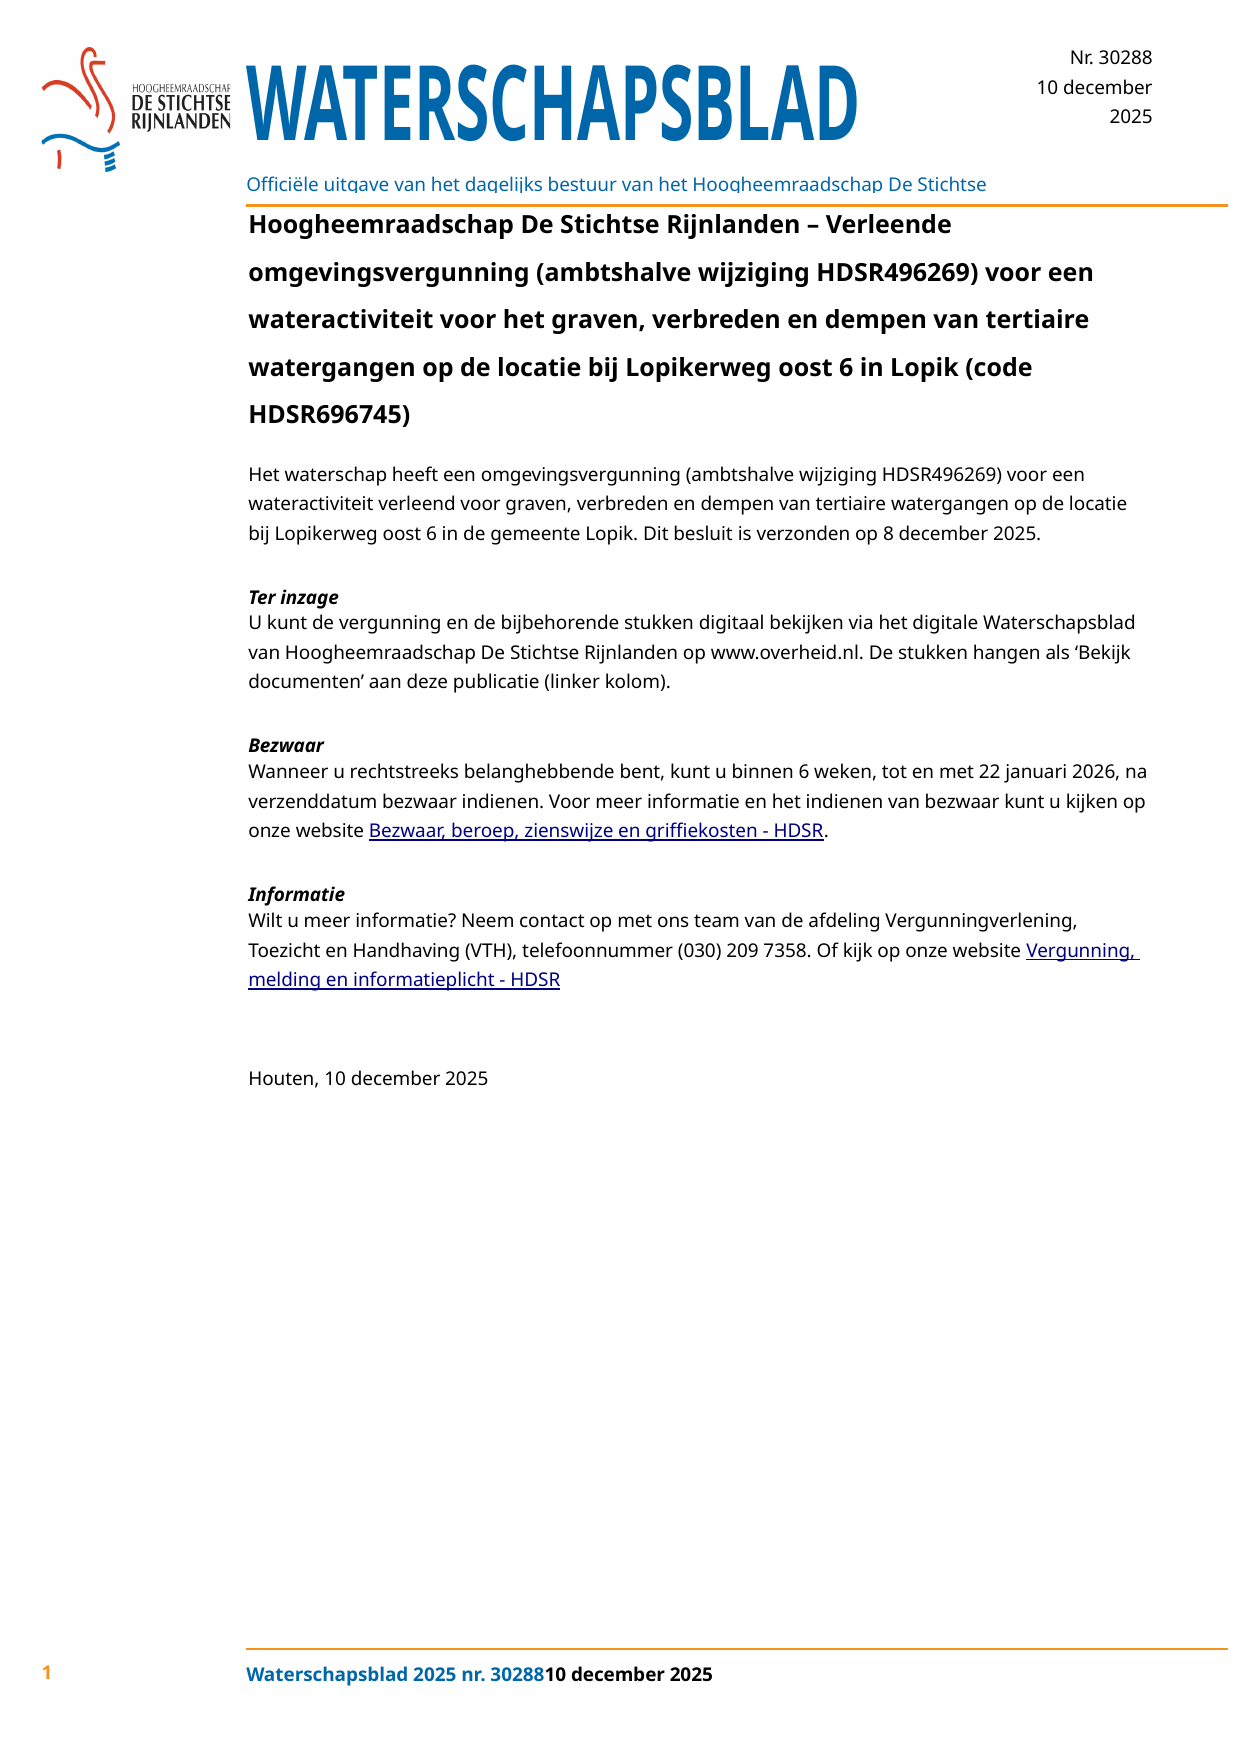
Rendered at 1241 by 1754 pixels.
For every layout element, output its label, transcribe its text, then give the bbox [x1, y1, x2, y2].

text Houten, 10 december 2025 [248, 1065, 1152, 1090]
text U kunt de vergunning en de bijbehorende stukken digitaal bekijken via het digitale Waterschapsblad van Hoogheemraadschap De Stichtse Rijnlanden op www.overheid.nl. De stukken hangen als ‘Bekijk documenten’ aan deze publicatie (linker kolom). [248, 609, 1152, 694]
text Het waterschap heeft een omgevingsvergunning (ambtshalve wijziging HDSR496269) voor een wateractiviteit verleend voor graven, verbreden en dempen van tertiaire watergangen op de locatie bij Lopikerweg oost 6 in de gemeente Lopik. Dit besluit is verzonden op 8 december 2025. [248, 461, 1152, 546]
text Hoogheemraadschap De Stichtse Rijnlanden – Verleende omgevingsvergunning (ambtshalve wijziging HDSR496269) voor een wateractiviteit voor het graven, verbreden en dempen van tertiaire watergangen op de locatie bij Lopikerweg oost 6 in Lopik (code HDSR696745) [248, 207, 1152, 431]
text Wanneer u rechtstreeks belanghebbende bent, kunt u binnen 6 weken, tot en met 22 januari 2026, na verzenddatum bezwaar indienen. Voor meer informatie en het indienen van bezwaar kunt u kijken op onze website Bezwaar, beroep, zienswijze en griffiekosten - HDSR. [248, 758, 1152, 843]
text Wilt u meer informatie? Neem contact op met ons team van de afdeling Vergunningverlening, Toezicht en Handhaving (VTH), telefoonnummer (030) 209 7358. Of kijk op onze website Vergunning, melding en informatieplicht - HDSR [248, 907, 1152, 992]
text Bezwaar [248, 733, 1152, 758]
picture [41, 47, 231, 172]
text Informatie [248, 882, 1152, 907]
text Ter inzage [248, 584, 1152, 609]
